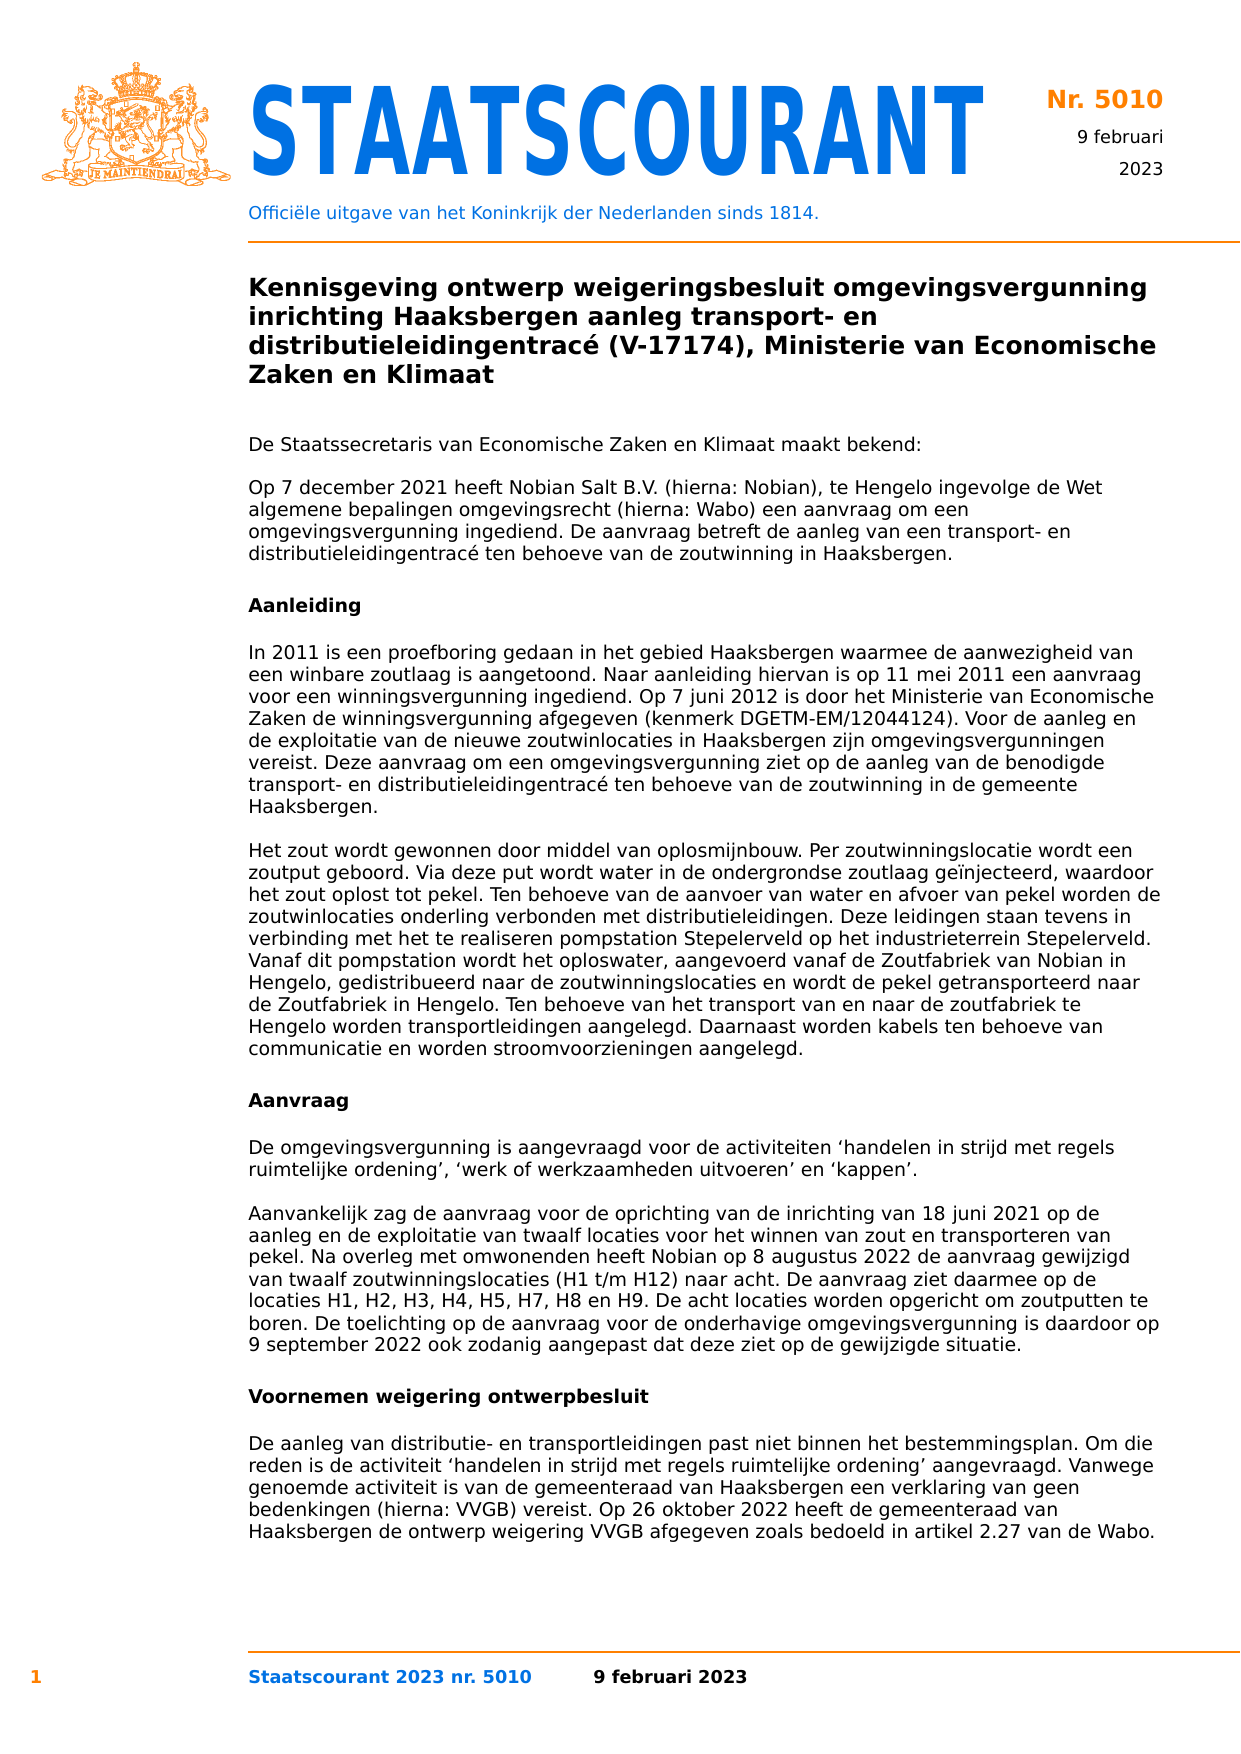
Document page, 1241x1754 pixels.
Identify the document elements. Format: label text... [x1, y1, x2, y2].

text De Staatssecretaris van Economische Zaken en Klimaat maakt bekend: [248, 433, 1163, 455]
text Op 7 december 2021 heeft Nobian Salt B.V. (hierna: Nobian), te Hengelo ingevolge de Wet algemene bepalingen omgevingsrecht (hierna: Wabo) een aanvraag om een omgevingsvergunning ingediend. De aanvraag betreft de aanleg van een transport- en distributieleidingentracé ten behoeve van de zoutwinning in Haaksbergen. [248, 477, 1163, 565]
text De aanleg van distributie- en transportleidingen past niet binnen het bestemmingsplan. Om die reden is de activiteit ‘handelen in strijd met regels ruimtelijke ordening’ aangevraagd. Vanwege genoemde activiteit is van de gemeenteraad van Haaksbergen een verklaring van geen bedenkingen (hierna: VVGB) vereist. Op 26 oktober 2022 heeft de gemeenteraad van Haaksbergen de ontwerp weigering VVGB afgegeven zoals bedoeld in artikel 2.27 van de Wabo. [248, 1433, 1163, 1543]
picture [41, 62, 231, 186]
table_cell Officiële uitgave van het Koninkrijk der Nederlanden sinds 1814. [248, 203, 1240, 241]
subtitle Kennisgeving ontwerp weigeringsbesluit omgevingsvergunning inrichting Haaksbergen aanleg transport- en distributieleidingentracé (V-17174), Ministerie van Economische Zaken en Klimaat [248, 273, 1163, 390]
text Het zout wordt gewonnen door middel van oplosmijnbouw. Per zoutwinningslocatie wordt een zoutput geboord. Via deze put wordt water in de ondergrondse zoutlaag geïnjecteerd, waardoor het zout oplost tot pekel. Ten behoeve van de aanvoer van water en afvoer van pekel worden de zoutwinlocaties onderling verbonden met distributieleidingen. Deze leidingen staan tevens in verbinding met het te realiseren pompstation Stepelerveld op het industrieterrein Stepelerveld. Vanaf dit pompstation wordt het oploswater, aangevoerd vanaf de Zoutfabriek van Nobian in Hengelo, gedistribueerd naar de zoutwinningslocaties en wordt de pekel getransporteerd naar de Zoutfabriek in Hengelo. Ten behoeve van het transport van en naar de zoutfabriek te Hengelo worden transportleidingen aangelegd. Daarnaast worden kabels ten behoeve van communicatie en worden stroomvoorzieningen aangelegd. [248, 840, 1163, 1060]
table_header Nr. 5010 [998, 62, 1240, 121]
table_header [25, 62, 248, 241]
table_cell 2023 [998, 153, 1240, 203]
text De omgevingsvergunning is aangevraagd voor de activiteiten ‘handelen in strijd met regels ruimtelijke ordening’, ‘werk of werkzaamheden uitvoeren’ en ‘kappen’. [248, 1137, 1163, 1181]
table_cell 9 februari [998, 121, 1240, 153]
subtitle Aanleiding [248, 595, 1163, 617]
text In 2011 is een proefboring gedaan in het gebied Haaksbergen waarmee de aanwezigheid van een winbare zoutlaag is aangetoond. Naar aanleiding hiervan is op 11 mei 2011 een aanvraag voor een winningsvergunning ingediend. Op 7 juni 2012 is door het Ministerie van Economische Zaken de winningsvergunning afgegeven (kenmerk DGETM-EM/12044124). Voor de aanleg en de exploitatie van de nieuwe zoutwinlocaties in Haaksbergen zijn omgevingsvergunningen vereist. Deze aanvraag om een omgevingsvergunning ziet op de aanleg van de benodigde transport- en distributieleidingentracé ten behoeve van de zoutwinning in de gemeente Haaksbergen. [248, 642, 1163, 818]
text Aanvankelijk zag de aanvraag voor de oprichting van de inrichting van 18 juni 2021 op de aanleg en de exploitatie van twaalf locaties voor het winnen van zout en transporteren van pekel. Na overleg met omwonenden heeft Nobian op 8 augustus 2022 de aanvraag gewijzigd van twaalf zoutwinningslocaties (H1 t/m H12) naar acht. De aanvraag ziet daarmee op de locaties H1, H2, H3, H4, H5, H7, H8 en H9. De acht locaties worden opgericht om zoutputten te boren. De toelichting op de aanvraag voor de onderhavige omgevingsvergunning is daardoor op 9 september 2022 ook zodanig aangepast dat deze ziet op de gewijzigde situatie. [248, 1202, 1163, 1356]
subtitle Aanvraag [248, 1090, 1163, 1112]
subtitle Voornemen weigering ontwerpbesluit [248, 1386, 1163, 1408]
table_header STAATSCOURANT [248, 62, 998, 203]
